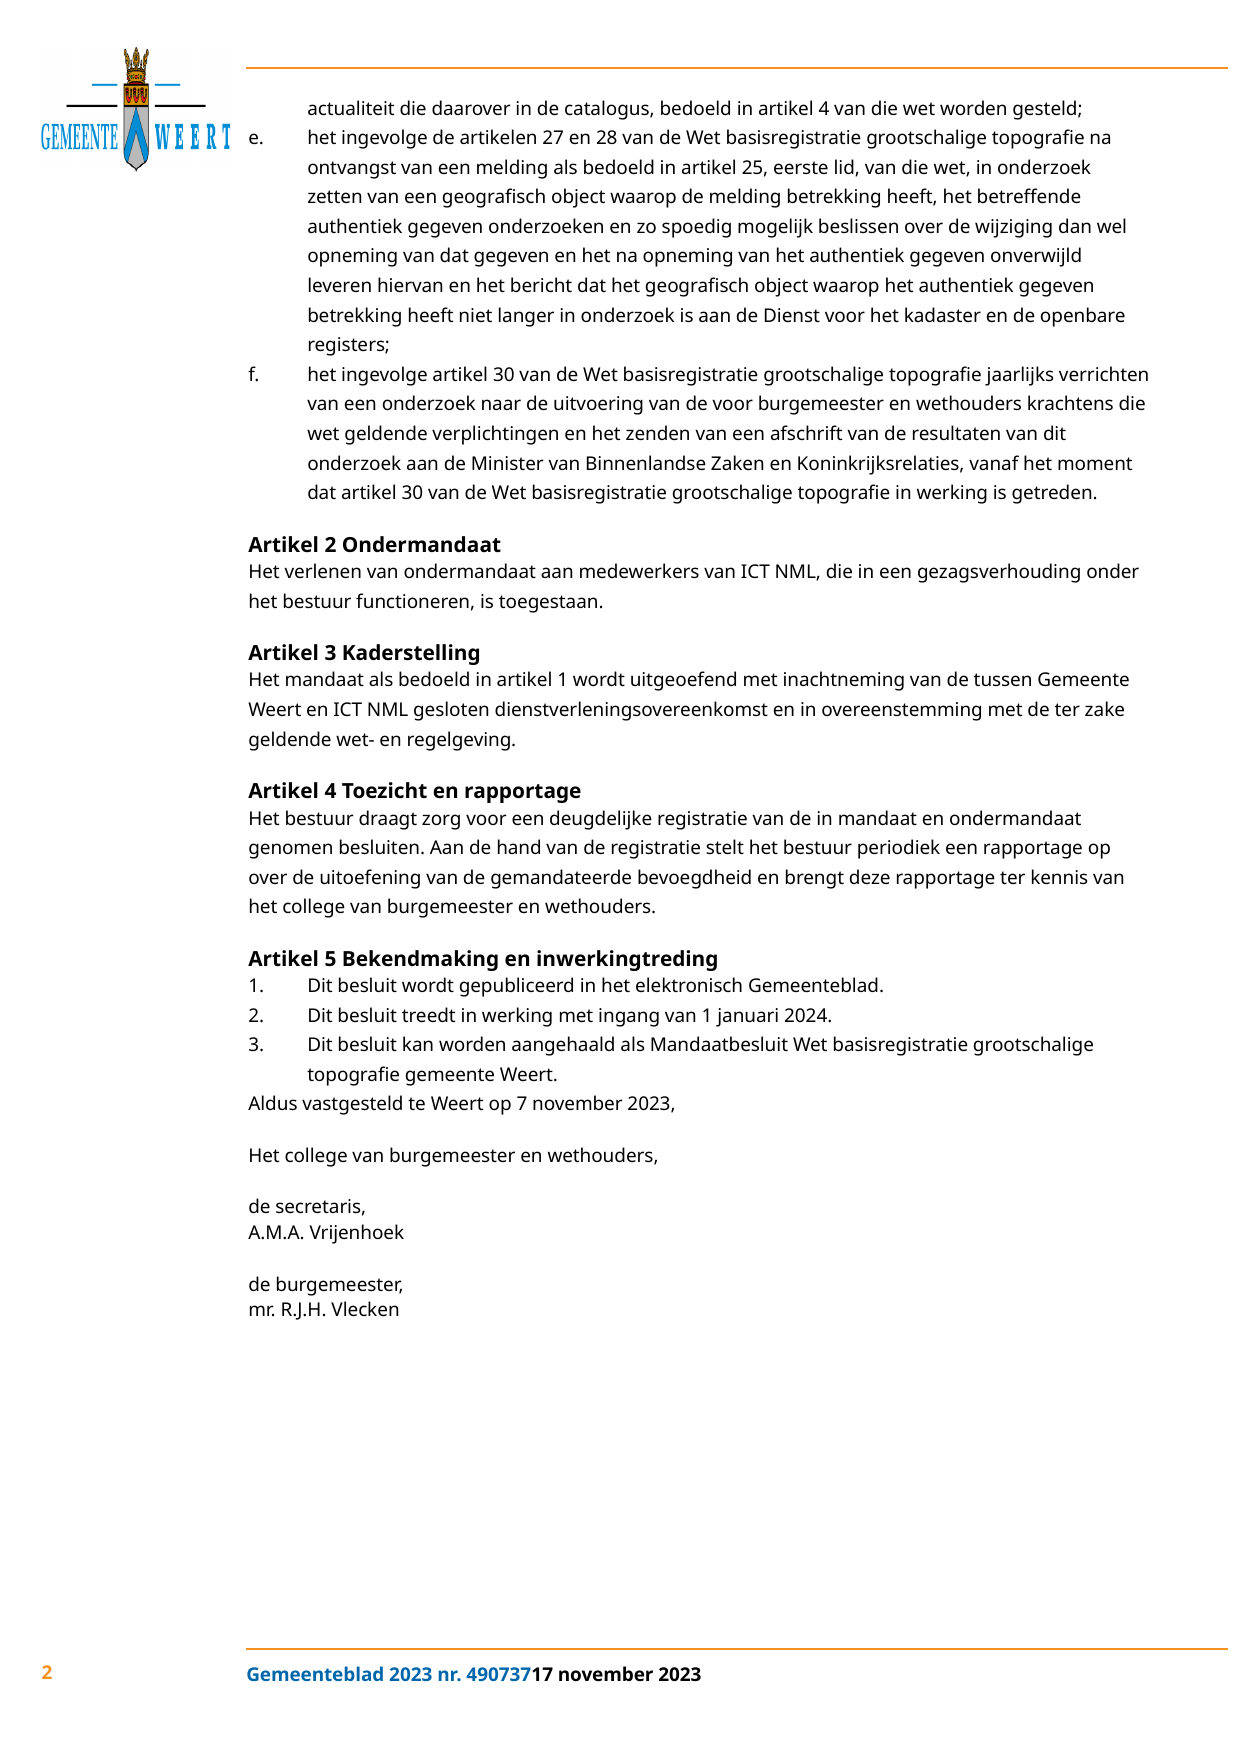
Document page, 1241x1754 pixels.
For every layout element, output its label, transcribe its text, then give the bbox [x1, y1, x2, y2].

list Dit besluit treedt in werking met ingang van 1 januari 2024. [248, 1002, 1152, 1028]
text A.M.A. Vrijenhoek [248, 1219, 1152, 1245]
text Het verlenen van ondermandaat aan medewerkers van ICT NML, die in een gezagsverhouding onder het bestuur functioneren, is toegestaan. [248, 558, 1152, 613]
text Aldus vastgesteld te Weert op 7 november 2023, [248, 1091, 1152, 1116]
text Het mandaat als bedoeld in artikel 1 wordt uitgeoefend met inachtneming van de tussen Gemeente Weert en ICT NML gesloten dienstverleningsovereenkomst en in overeenstemming met de ter zake geldende wet- en regelgeving. [248, 667, 1152, 752]
text Het college van burgemeester en wethouders, [248, 1142, 1152, 1168]
text Artikel 5 Bekendmaking en inwerkingtreding [248, 944, 1152, 972]
list het ingevolge de artikelen 27 en 28 van de Wet basisregistratie grootschalige topografie na ontvangst van een melding als bedoeld in artikel 25, eerste lid, van die wet, in onderzoek zetten van een geografisch object waarop de melding betrekking heeft, het betreffende authentiek gegeven onderzoeken en zo spoedig mogelijk beslissen over de wijziging dan wel opneming van dat gegeven en het na opneming van het authentiek gegeven onverwijld leveren hiervan en het bericht dat het geografisch object waarop het authentiek gegeven betrekking heeft niet langer in onderzoek is aan de Dienst voor het kadaster en de openbare registers; [248, 124, 1152, 357]
text Artikel 3 Kaderstelling [248, 638, 1152, 667]
list Dit besluit wordt gepubliceerd in het elektronisch Gemeenteblad. [248, 972, 1152, 998]
text de burgemeester, [248, 1271, 1152, 1296]
list het ingevolge artikel 30 van de Wet basisregistratie grootschalige topografie jaarlijks verrichten van een onderzoek naar de uitvoering van de voor burgemeester en wethouders krachtens die wet geldende verplichtingen en het zenden van een afschrift van de resultaten van dit onderzoek aan de Minister van Binnenlandse Zaken en Koninkrijksrelaties, vanaf het moment dat artikel 30 van de Wet basisregistratie grootschalige topografie in werking is getreden. [248, 361, 1152, 505]
list Dit besluit kan worden aangehaald als Mandaatbesluit Wet basisregistratie grootschalige topografie gemeente Weert. [248, 1031, 1152, 1087]
text Artikel 2 Ondermandaat [248, 530, 1152, 558]
list actualiteit die daarover in de catalogus, bedoeld in artikel 4 van die wet worden gesteld; [248, 95, 1152, 121]
text mr. R.J.H. Vlecken [248, 1296, 1152, 1322]
text de secretaris, [248, 1193, 1152, 1219]
text Het bestuur draagt zorg voor een deugdelijke registratie van de in mandaat en ondermandaat genomen besluiten. Aan de hand van de registratie stelt het bestuur periodiek een rapportage op over de uitoefening van de gemandateerde bevoegdheid en brengt deze rapportage ter kennis van het college van burgemeester en wethouders. [248, 805, 1152, 919]
text Artikel 4 Toezicht en rapportage [248, 776, 1152, 805]
picture [41, 47, 231, 172]
